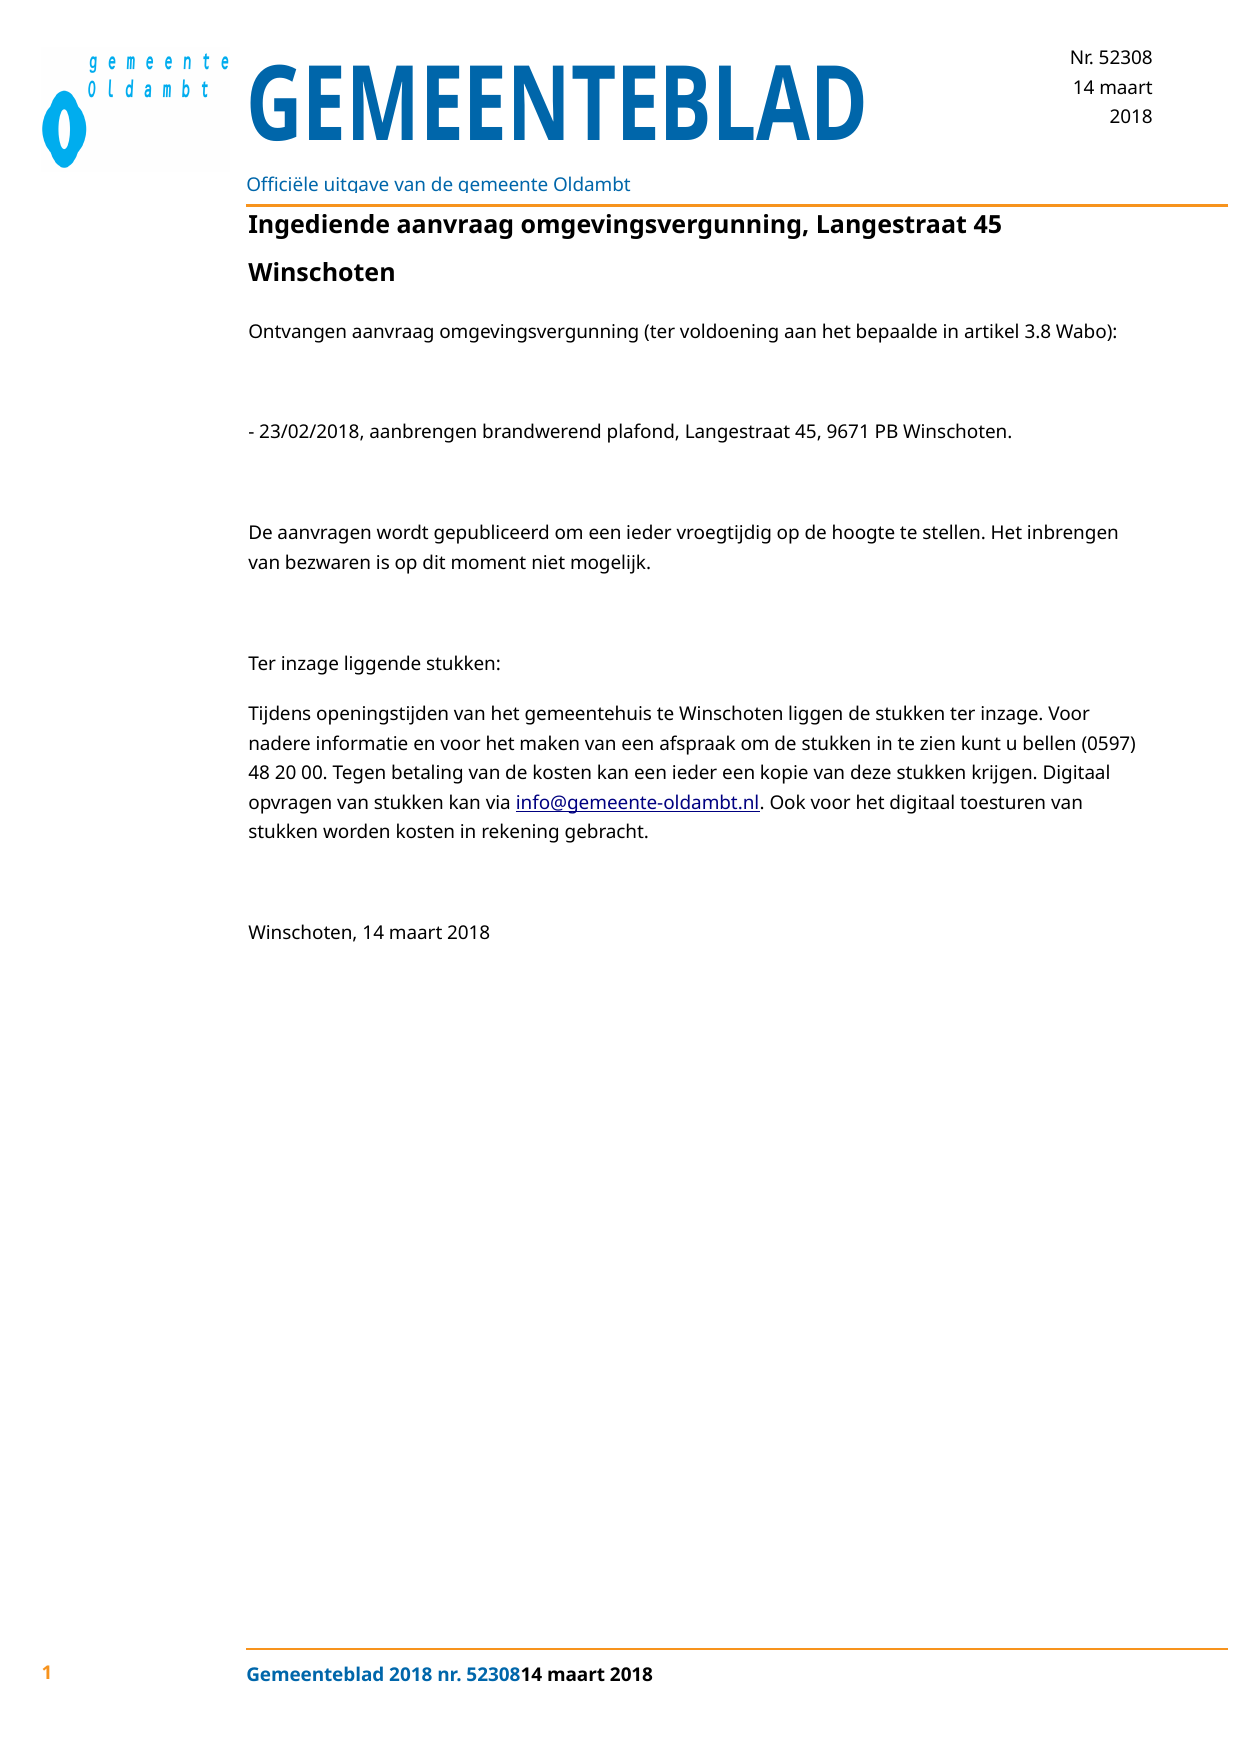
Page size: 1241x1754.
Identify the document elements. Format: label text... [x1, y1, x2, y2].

text De aanvragen wordt gepubliceerd om een ieder vroegtijdig op de hoogte te stellen. Het inbrengen van bezwaren is op dit moment niet mogelijk. [248, 519, 1152, 575]
text Ingediende aanvraag omgevingsvergunning, Langestraat 45 Winschoten [248, 207, 1152, 288]
text Ter inzage liggende stukken: [248, 650, 1152, 676]
text - 23/02/2018, aanbrengen brandwerend plafond, Langestraat 45, 9671 PB Winschoten. [248, 419, 1152, 444]
text Winschoten, 14 maart 2018 [248, 919, 1152, 945]
picture [41, 47, 231, 172]
text Tijdens openingstijden van het gemeentehuis te Winschoten liggen de stukken ter inzage. Voor nadere informatie en voor het maken van een afspraak om de stukken in te zien kunt u bellen (0597) 48 20 00. Tegen betaling van de kosten kan een ieder een kopie van deze stukken krijgen. Digitaal opvragen van stukken kan via info@gemeente-oldambt.nl. Ook voor het digitaal toesturen van stukken worden kosten in rekening gebracht. [248, 700, 1152, 844]
text Ontvangen aanvraag omgevingsvergunning (ter voldoening aan het bepaalde in artikel 3.8 Wabo): [248, 318, 1152, 344]
